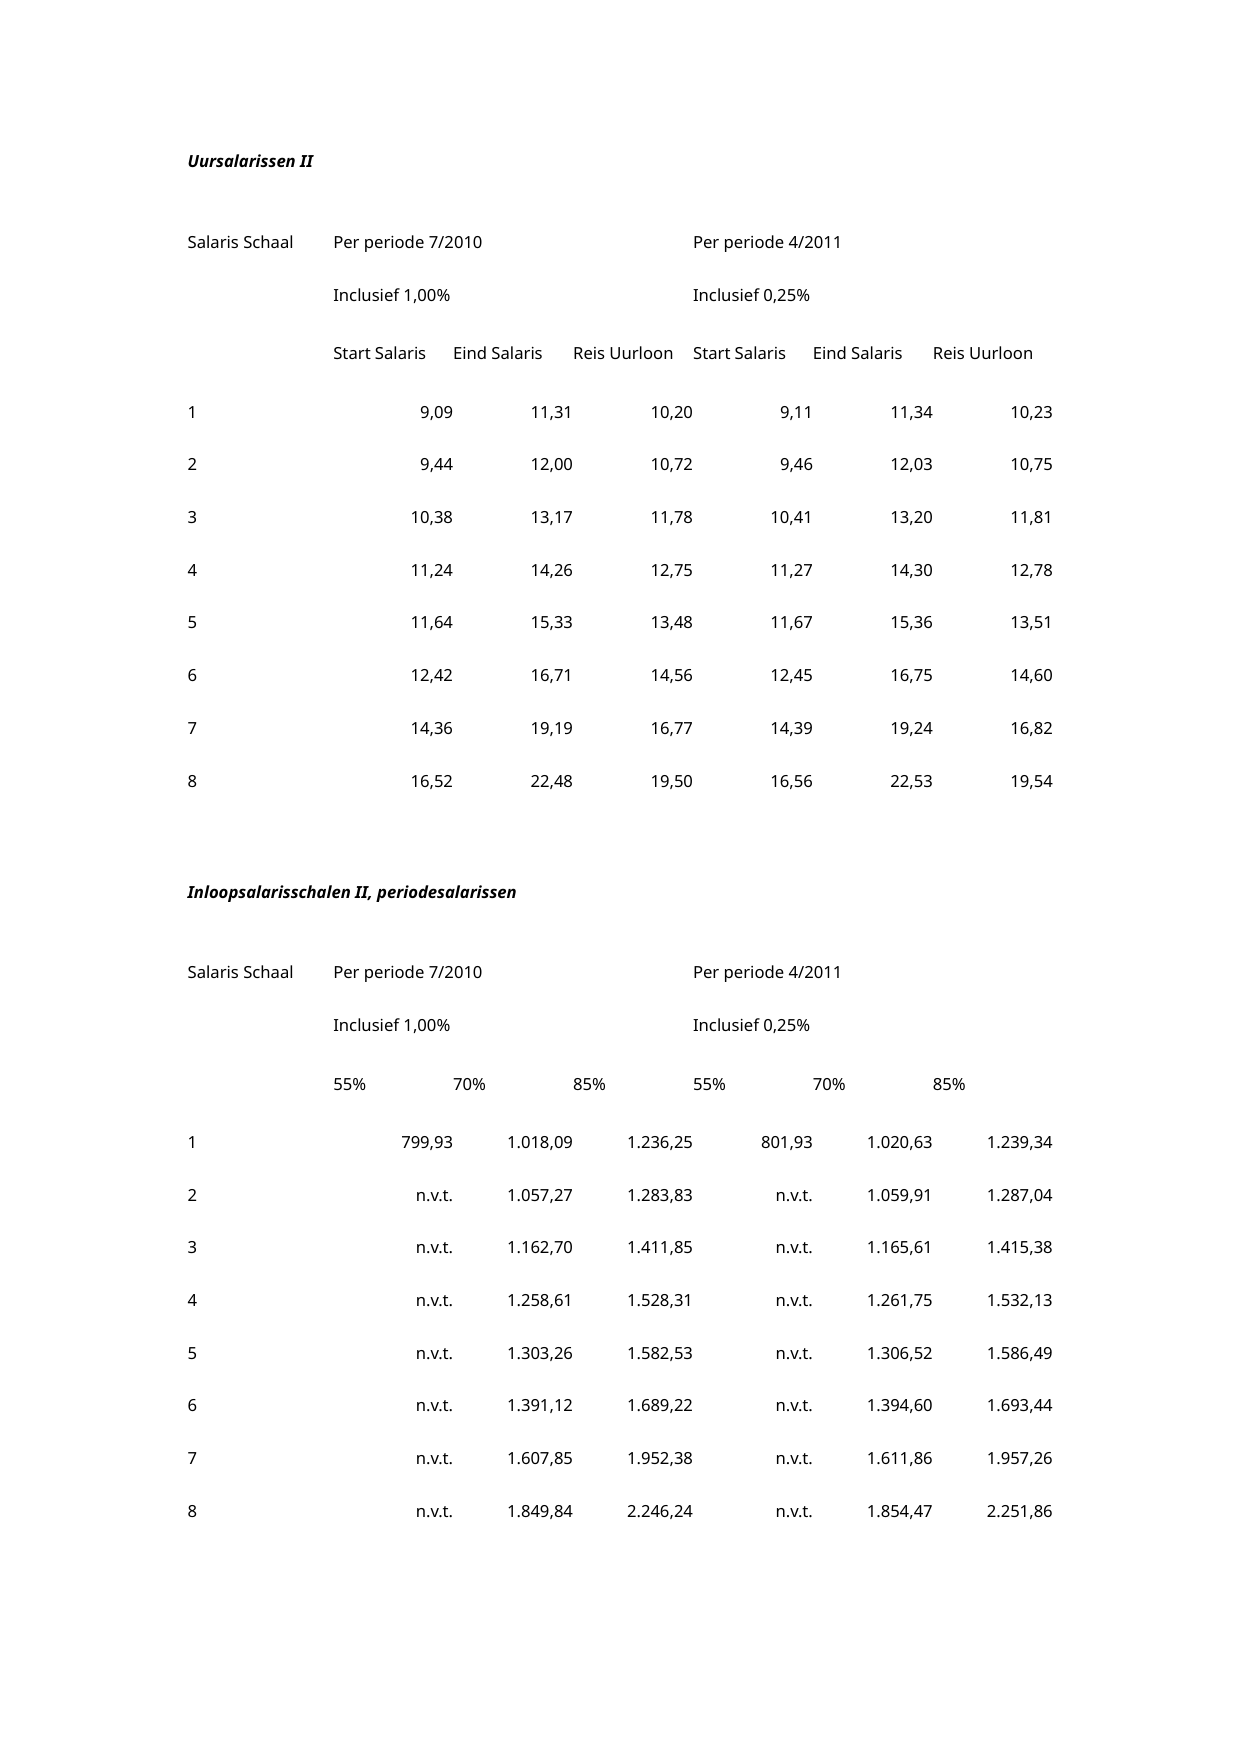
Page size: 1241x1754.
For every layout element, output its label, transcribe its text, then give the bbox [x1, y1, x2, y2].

table_cell 9,09 [333, 400, 453, 453]
table_cell n.v.t. [333, 1183, 453, 1236]
table_cell 16,75 [813, 664, 933, 716]
table_cell 22,53 [813, 769, 933, 822]
table_cell 1.952,38 [573, 1447, 693, 1499]
table_cell n.v.t. [693, 1500, 813, 1552]
table_cell 2.246,24 [573, 1500, 693, 1552]
table_cell n.v.t. [333, 1341, 453, 1394]
table_header Salaris Schaal [188, 231, 333, 283]
table_cell 1.236,25 [573, 1131, 693, 1183]
table_header Per periode 7/2010 [333, 231, 693, 283]
table_cell Inclusief 1,00% [333, 1014, 693, 1072]
table_cell 9,11 [693, 400, 813, 453]
table_cell 11,34 [813, 400, 933, 453]
table_cell 11,31 [453, 400, 573, 453]
table_cell 1.611,86 [813, 1447, 933, 1499]
table_cell 10,20 [573, 400, 693, 453]
table_cell Reis Uurloon [573, 342, 693, 400]
table_cell 12,78 [933, 558, 1053, 611]
table_cell 13,17 [453, 506, 573, 558]
table_cell 13,51 [933, 611, 1053, 664]
table_cell 3 [188, 1236, 333, 1289]
table_cell n.v.t. [333, 1289, 453, 1341]
table_cell 1.303,26 [453, 1341, 573, 1394]
table_cell n.v.t. [333, 1236, 453, 1289]
table_cell Eind Salaris [453, 342, 573, 400]
table_cell 11,64 [333, 611, 453, 664]
table_cell 16,77 [573, 716, 693, 769]
table_cell 16,82 [933, 716, 1053, 769]
table_cell 14,30 [813, 558, 933, 611]
table_header Salaris Schaal [188, 961, 333, 1014]
table_cell 19,19 [453, 716, 573, 769]
table_cell 9,44 [333, 453, 453, 506]
table_cell 5 [188, 1341, 333, 1394]
table_cell 1.258,61 [453, 1289, 573, 1341]
table_cell 1.411,85 [573, 1236, 693, 1289]
table_cell 14,39 [693, 716, 813, 769]
table_cell 1.415,38 [933, 1236, 1053, 1289]
table_cell 2.251,86 [933, 1500, 1053, 1552]
table_cell 12,45 [693, 664, 813, 716]
table_cell 11,81 [933, 506, 1053, 558]
table_cell 19,54 [933, 769, 1053, 822]
table_cell 55% [333, 1072, 453, 1131]
table_cell 19,24 [813, 716, 933, 769]
table_cell 6 [188, 1394, 333, 1447]
table_cell 7 [188, 1447, 333, 1499]
table_cell 15,36 [813, 611, 933, 664]
table_cell 1.532,13 [933, 1289, 1053, 1341]
table_cell n.v.t. [693, 1289, 813, 1341]
table_cell 19,50 [573, 769, 693, 822]
table_cell 14,60 [933, 664, 1053, 716]
table_cell 14,36 [333, 716, 453, 769]
table_cell 16,71 [453, 664, 573, 716]
table_cell Eind Salaris [813, 342, 933, 400]
table_cell 14,56 [573, 664, 693, 716]
table_cell 2 [188, 1183, 333, 1236]
table_cell 85% [573, 1072, 693, 1131]
table_cell 8 [188, 1500, 333, 1552]
table_cell 1.586,49 [933, 1341, 1053, 1394]
table_cell 1.287,04 [933, 1183, 1053, 1236]
table_cell 55% [693, 1072, 813, 1131]
table_cell 11,24 [333, 558, 453, 611]
table_cell 3 [188, 506, 333, 558]
table_cell 1.693,44 [933, 1394, 1053, 1447]
table_cell 15,33 [453, 611, 573, 664]
table_cell 11,27 [693, 558, 813, 611]
table_cell 1.394,60 [813, 1394, 933, 1447]
table_cell 10,23 [933, 400, 1053, 453]
table_cell 1.391,12 [453, 1394, 573, 1447]
table_cell n.v.t. [693, 1447, 813, 1499]
table_cell 12,75 [573, 558, 693, 611]
table_cell 10,41 [693, 506, 813, 558]
table_cell 10,38 [333, 506, 453, 558]
table_cell 1.689,22 [573, 1394, 693, 1447]
table_cell 1.057,27 [453, 1183, 573, 1236]
table_cell n.v.t. [333, 1500, 453, 1552]
table_cell 1.020,63 [813, 1131, 933, 1183]
table_cell 1.059,91 [813, 1183, 933, 1236]
table_cell 16,56 [693, 769, 813, 822]
table_cell 801,93 [693, 1131, 813, 1183]
table_cell 9,46 [693, 453, 813, 506]
table_cell 22,48 [453, 769, 573, 822]
table_cell 13,48 [573, 611, 693, 664]
table_cell n.v.t. [333, 1447, 453, 1499]
table_cell n.v.t. [693, 1394, 813, 1447]
table_cell 1.607,85 [453, 1447, 573, 1499]
table_cell 1.261,75 [813, 1289, 933, 1341]
table_cell [188, 1014, 333, 1072]
table_cell Inclusief 0,25% [693, 1014, 1053, 1072]
table_cell 10,72 [573, 453, 693, 506]
table_cell 4 [188, 1289, 333, 1341]
table_cell 13,20 [813, 506, 933, 558]
table_cell 12,42 [333, 664, 453, 716]
table_cell n.v.t. [693, 1183, 813, 1236]
table_cell 10,75 [933, 453, 1053, 506]
table_header Per periode 4/2011 [693, 961, 1053, 1014]
table_cell 1.849,84 [453, 1500, 573, 1552]
table_cell 799,93 [333, 1131, 453, 1183]
table_header Per periode 7/2010 [333, 961, 693, 1014]
table_cell 5 [188, 611, 333, 664]
table_cell 85% [933, 1072, 1053, 1131]
table_cell 1.854,47 [813, 1500, 933, 1552]
table_cell 70% [453, 1072, 573, 1131]
table_cell 1.528,31 [573, 1289, 693, 1341]
table_cell 1.582,53 [573, 1341, 693, 1394]
table_cell 1 [188, 400, 333, 453]
table_cell 70% [813, 1072, 933, 1131]
text Uursalarissen II [187, 150, 1053, 173]
table_cell 1.239,34 [933, 1131, 1053, 1183]
table_header Per periode 4/2011 [693, 231, 1053, 283]
table_cell 1.165,61 [813, 1236, 933, 1289]
table_cell 6 [188, 664, 333, 716]
table_cell 14,26 [453, 558, 573, 611]
table_cell [188, 1072, 333, 1131]
table_cell Reis Uurloon [933, 342, 1053, 400]
table_cell 1 [188, 1131, 333, 1183]
table_cell Start Salaris [693, 342, 813, 400]
table_cell n.v.t. [693, 1236, 813, 1289]
table_cell n.v.t. [693, 1341, 813, 1394]
table_cell 11,67 [693, 611, 813, 664]
table_cell [188, 283, 333, 342]
table_cell [188, 342, 333, 400]
table_cell 2 [188, 453, 333, 506]
table_cell 1.957,26 [933, 1447, 1053, 1499]
table_cell 8 [188, 769, 333, 822]
table_cell 1.283,83 [573, 1183, 693, 1236]
table_cell Inclusief 0,25% [693, 283, 1053, 342]
table_cell 16,52 [333, 769, 453, 822]
table_cell 1.306,52 [813, 1341, 933, 1394]
table_cell Inclusief 1,00% [333, 283, 693, 342]
table_cell 1.162,70 [453, 1236, 573, 1289]
table_cell Start Salaris [333, 342, 453, 400]
table_cell 12,00 [453, 453, 573, 506]
table_cell n.v.t. [333, 1394, 453, 1447]
text Inloopsalarisschalen II, periodesalarissen [187, 880, 1053, 903]
table_cell 4 [188, 558, 333, 611]
table_cell 12,03 [813, 453, 933, 506]
table_cell 7 [188, 716, 333, 769]
table_cell 11,78 [573, 506, 693, 558]
table_cell 1.018,09 [453, 1131, 573, 1183]
